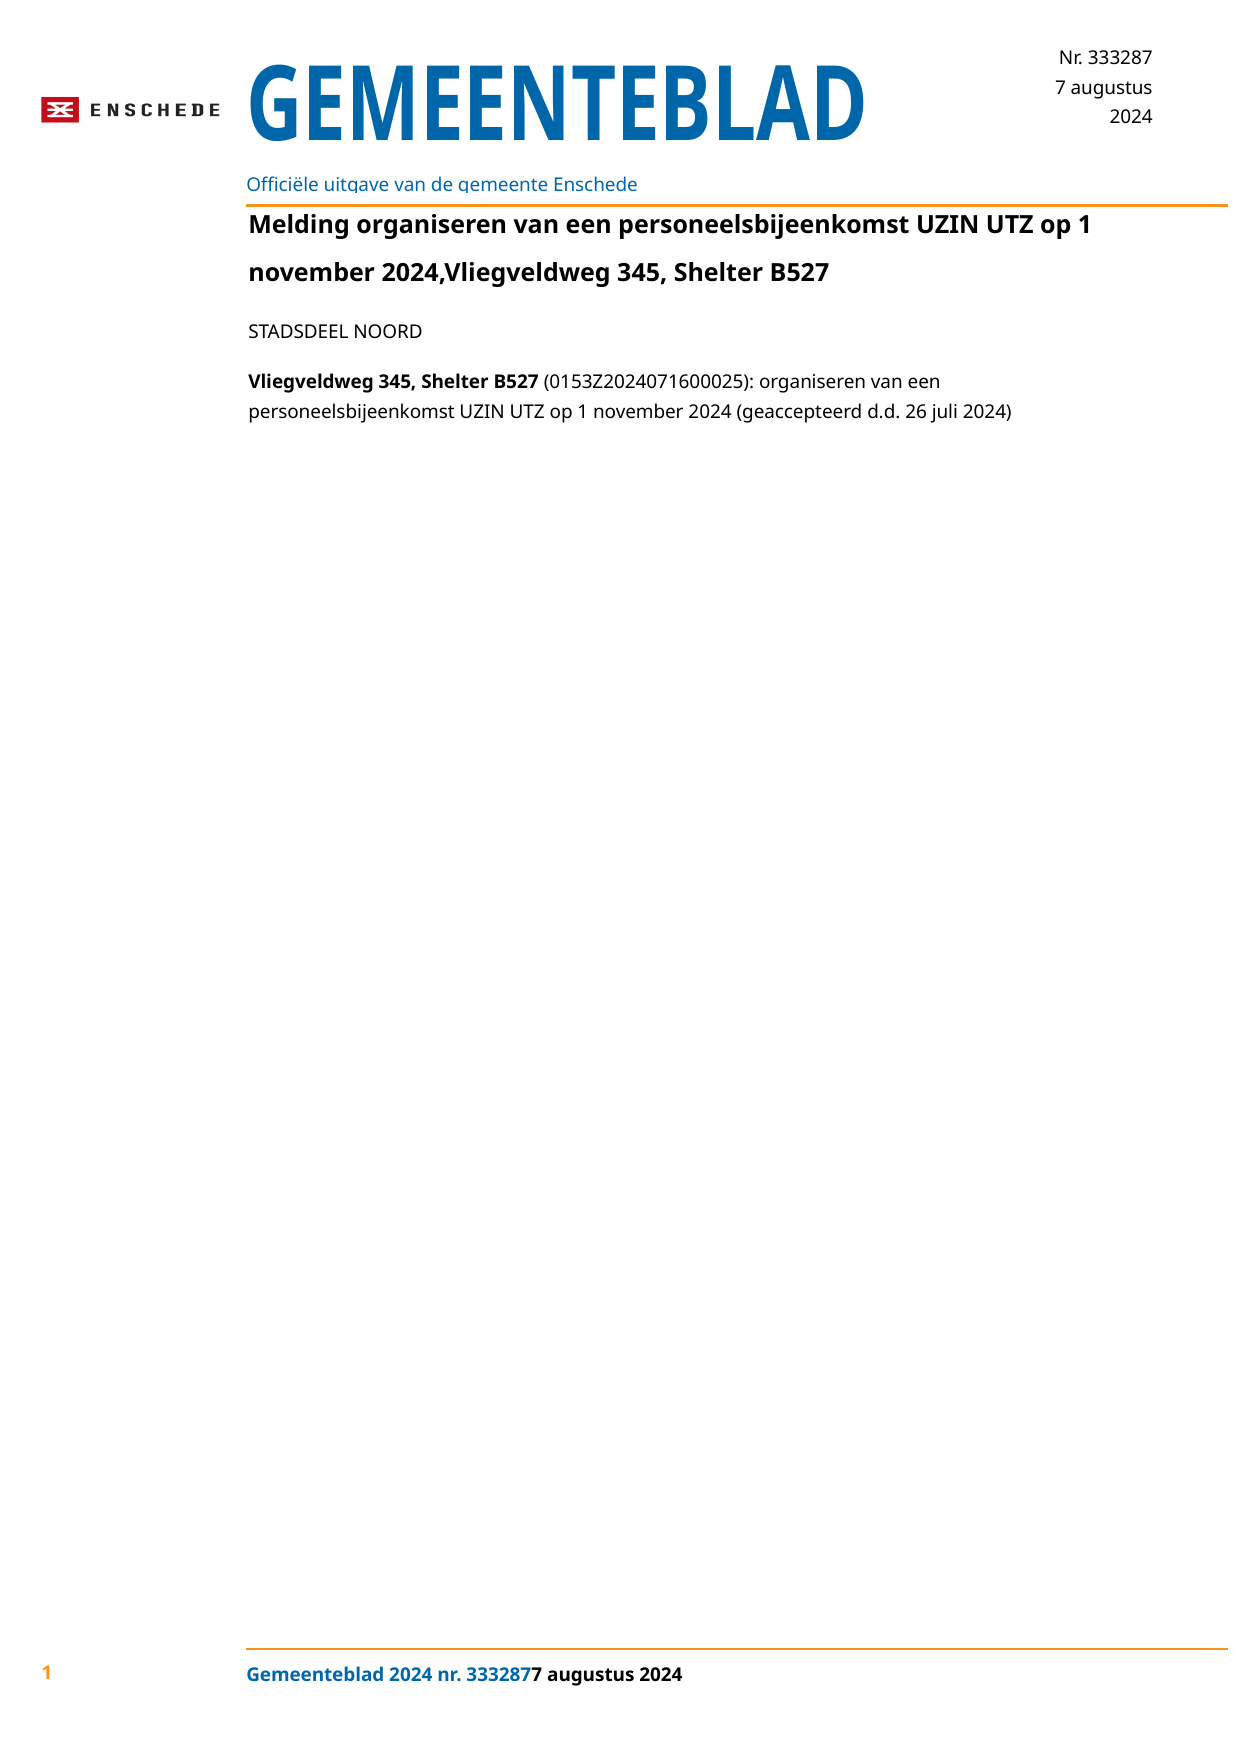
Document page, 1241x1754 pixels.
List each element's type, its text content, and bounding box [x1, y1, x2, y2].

text STADSDEEL NOORD [248, 318, 1152, 344]
text Melding organiseren van een personeelsbijeenkomst UZIN UTZ op 1 november 2024,Vliegveldweg 345, Shelter B527 [248, 207, 1152, 288]
picture [41, 47, 231, 172]
text Vliegveldweg 345, Shelter B527 (0153Z2024071600025): organiseren van een personeelsbijeenkomst UZIN UTZ op 1 november 2024 (geaccepteerd d.d. 26 juli 2024) [248, 368, 1152, 424]
